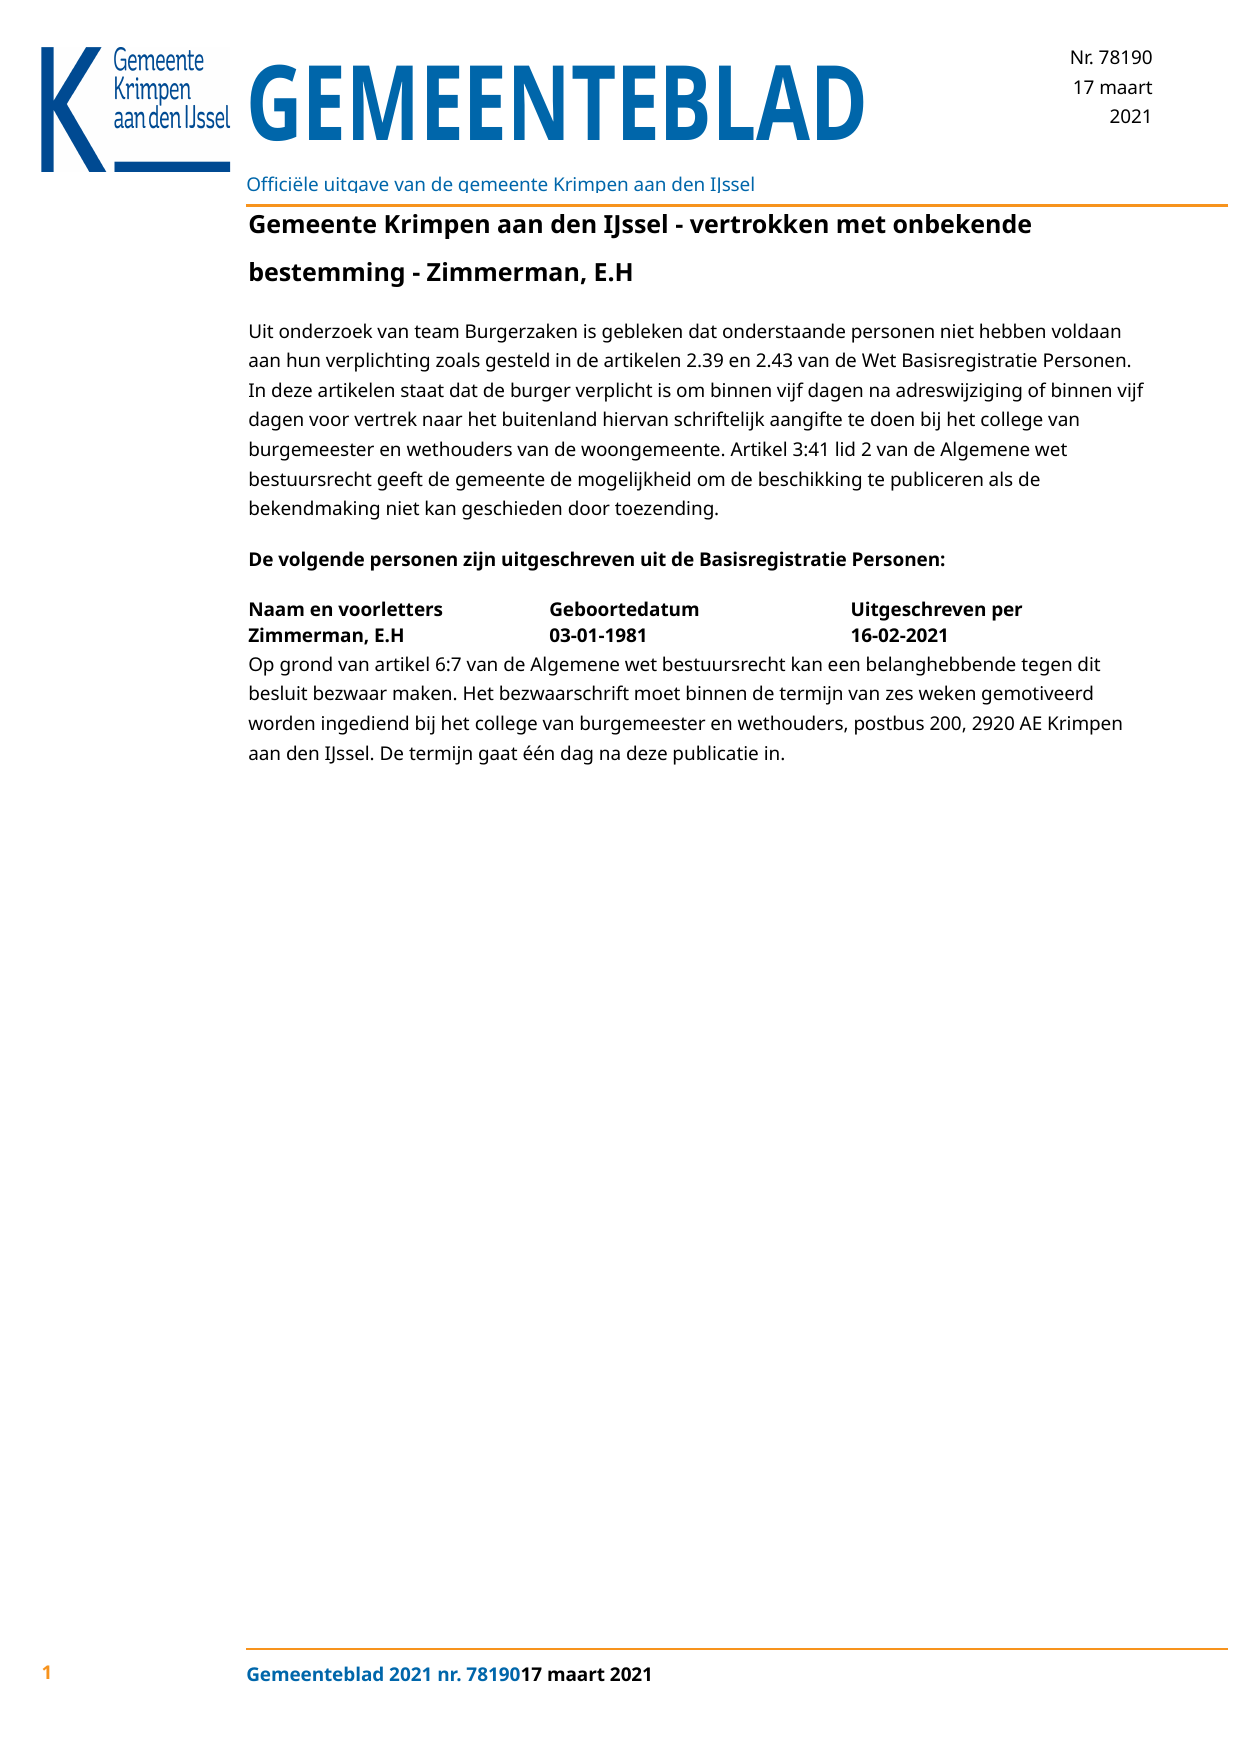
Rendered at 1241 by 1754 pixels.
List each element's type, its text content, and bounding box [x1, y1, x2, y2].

text Uit onderzoek van team Burgerzaken is gebleken dat onderstaande personen niet hebben voldaan aan hun verplichting zoals gesteld in de artikelen 2.39 en 2.43 van de Wet Basisregistratie Personen. In deze artikelen staat dat de burger verplicht is om binnen vijf dagen na adreswijziging of binnen vijf dagen voor vertrek naar het buitenland hiervan schriftelijk aangifte te doen bij het college van burgemeester en wethouders van de woongemeente. Artikel 3:41 lid 2 van de Algemene wet bestuursrecht geeft de gemeente de mogelijkheid om de beschikking te publiceren als de bekendmaking niet kan geschieden door toezending. [248, 318, 1152, 521]
table_cell Zimmerman, E.H [248, 622, 549, 648]
table_header Naam en voorletters [248, 596, 549, 622]
table_cell 16-02-2021 [850, 622, 1152, 648]
table_cell 03-01-1981 [549, 622, 850, 648]
text De volgende personen zijn uitgeschreven uit de Basisregistratie Personen: [248, 546, 1152, 572]
picture [41, 47, 231, 172]
text Gemeente Krimpen aan den IJssel - vertrokken met onbekende bestemming - Zimmerman, E.H [248, 207, 1152, 288]
text Op grond van artikel 6:7 van de Algemene wet bestuursrecht kan een belanghebbende tegen dit besluit bezwaar maken. Het bezwaarschrift moet binnen de termijn van zes weken gemotiveerd worden ingediend bij het college van burgemeester en wethouders, postbus 200, 2920 AE Krimpen aan den IJssel. De termijn gaat één dag na deze publicatie in. [248, 651, 1152, 766]
table_header Geboortedatum [549, 596, 850, 622]
table_header Uitgeschreven per [850, 596, 1152, 622]
